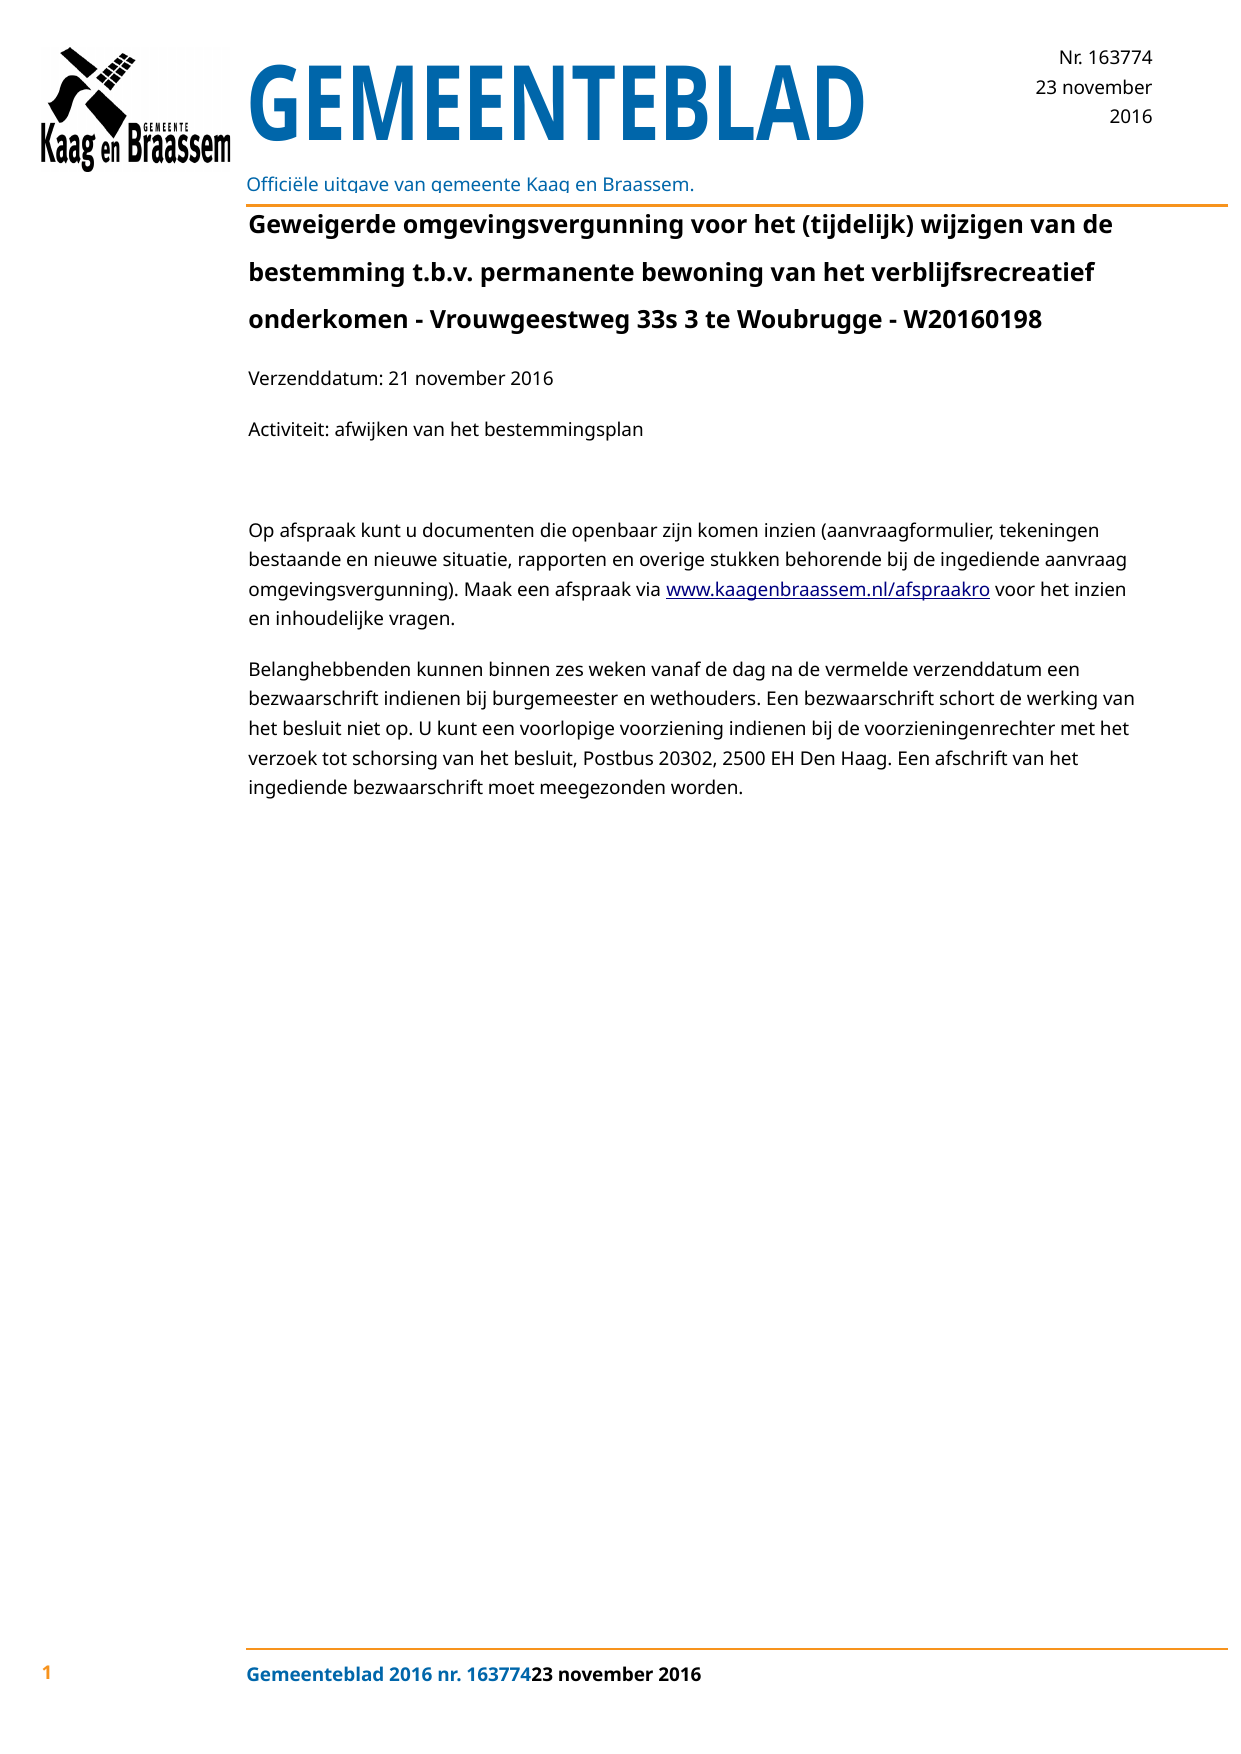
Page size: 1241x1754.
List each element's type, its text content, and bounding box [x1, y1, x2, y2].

text Verzenddatum: 21 november 2016 [248, 366, 1152, 391]
text Op afspraak kunt u documenten die openbaar zijn komen inzien (aanvraagformulier, tekeningen bestaande en nieuwe situatie, rapporten en overige stukken behorende bij de ingediende aanvraag omgevingsvergunning). Maak een afspraak via www.kaagenbraassem.nl/afspraakro voor het inzien en inhoudelijke vragen. [248, 517, 1152, 631]
text Geweigerde omgevingsvergunning voor het (tijdelijk) wijzigen van de bestemming t.b.v. permanente bewoning van het verblijfsrecreatief onderkomen - Vrouwgeestweg 33s 3 te Woubrugge - W20160198 [248, 207, 1152, 336]
text Belanghebbenden kunnen binnen zes weken vanaf de dag na de vermelde verzenddatum een bezwaarschrift indienen bij burgemeester en wethouders. Een bezwaarschrift schort de werking van het besluit niet op. U kunt een voorlopige voorziening indienen bij de voorzieningenrechter met het verzoek tot schorsing van het besluit, Postbus 20302, 2500 EH Den Haag. Een afschrift van het ingediende bezwaarschrift moet meegezonden worden. [248, 656, 1152, 800]
picture [41, 47, 231, 172]
text Activiteit: afwijken van het bestemmingsplan [248, 416, 1152, 442]
